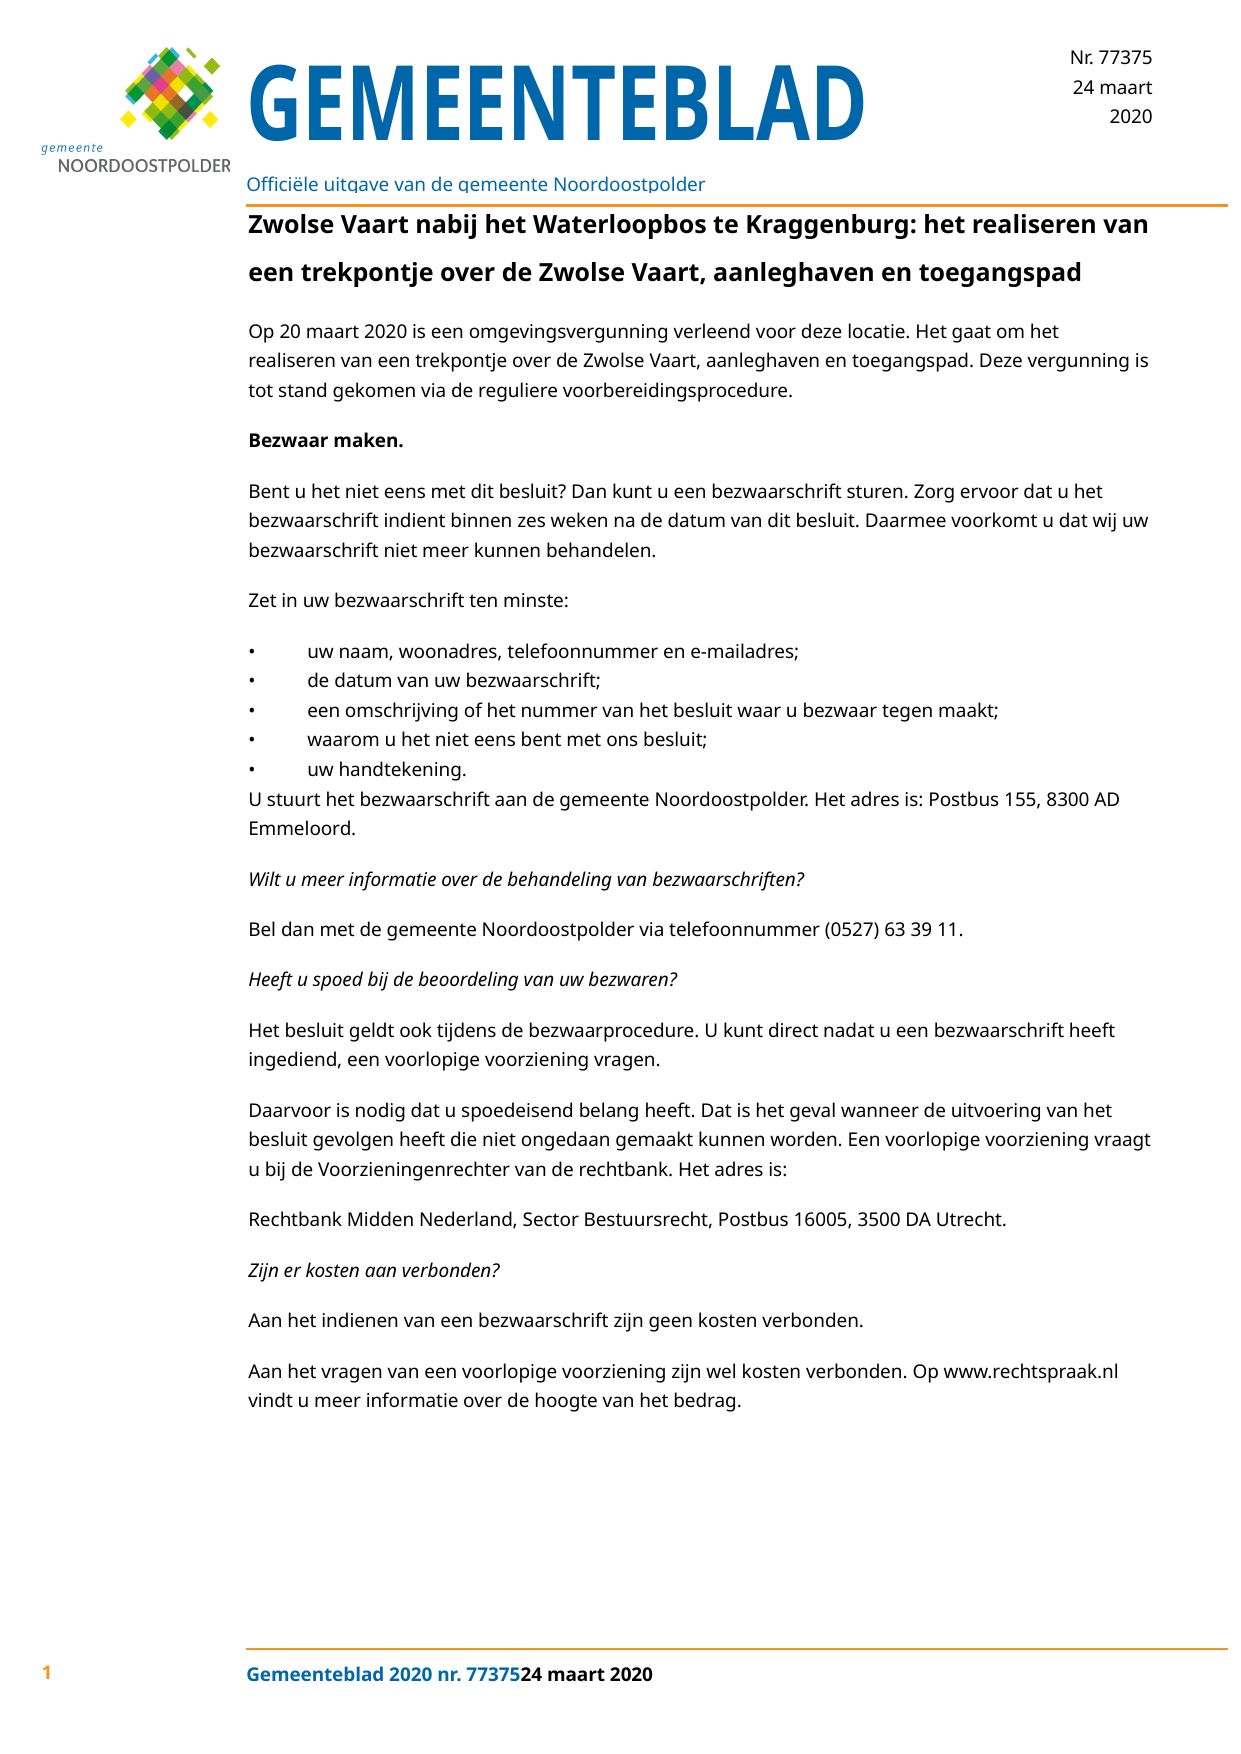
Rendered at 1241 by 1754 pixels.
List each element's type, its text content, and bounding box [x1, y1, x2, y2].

text Bezwaar maken. [248, 427, 1152, 453]
list waarom u het niet eens bent met ons besluit; [248, 727, 1152, 752]
text Bent u het niet eens met dit besluit? Dan kunt u een bezwaarschrift sturen. Zorg ervoor dat u het bezwaarschrift indient binnen zes weken na de datum van dit besluit. Daarmee voorkomt u dat wij uw bezwaarschrift niet meer kunnen behandelen. [248, 478, 1152, 563]
text Zet in uw bezwaarschrift ten minste: [248, 587, 1152, 613]
text Aan het vragen van een voorlopige voorziening zijn wel kosten verbonden. Op www.rechtspraak.nl vindt u meer informatie over de hoogte van het bedrag. [248, 1358, 1152, 1413]
text Rechtbank Midden Nederland, Sector Bestuursrecht, Postbus 16005, 3500 DA Utrecht. [248, 1207, 1152, 1232]
text Heeft u spoed bij de beoordeling van uw bezwaren? [248, 967, 1152, 992]
picture [41, 47, 231, 172]
text Zijn er kosten aan verbonden? [248, 1257, 1152, 1283]
text Zwolse Vaart nabij het Waterloopbos te Kraggenburg: het realiseren van een trekpontje over de Zwolse Vaart, aanleghaven en toegangspad [248, 207, 1152, 288]
list de datum van uw bezwaarschrift; [248, 667, 1152, 693]
list uw handtekening. [248, 756, 1152, 782]
text U stuurt het bezwaarschrift aan de gemeente Noordoostpolder. Het adres is: Postbus 155, 8300 AD Emmeloord. [248, 786, 1152, 841]
text Aan het indienen van een bezwaarschrift zijn geen kosten verbonden. [248, 1307, 1152, 1333]
list een omschrijving of het nummer van het besluit waar u bezwaar tegen maakt; [248, 697, 1152, 723]
text Het besluit geldt ook tijdens de bezwaarprocedure. U kunt direct nadat u een bezwaarschrift heeft ingediend, een voorlopige voorziening vragen. [248, 1017, 1152, 1072]
list uw naam, woonadres, telefoonnummer en e-mailadres; [248, 638, 1152, 664]
text Wilt u meer informatie over de behandeling van bezwaarschriften? [248, 866, 1152, 892]
text Op 20 maart 2020 is een omgevingsvergunning verleend voor deze locatie. Het gaat om het realiseren van een trekpontje over de Zwolse Vaart, aanleghaven en toegangspad. Deze vergunning is tot stand gekomen via de reguliere voorbereidingsprocedure. [248, 318, 1152, 403]
text Daarvoor is nodig dat u spoedeisend belang heeft. Dat is het geval wanneer de uitvoering van het besluit gevolgen heeft die niet ongedaan gemaakt kunnen worden. Een voorlopige voorziening vraagt u bij de Voorzieningenrechter van de rechtbank. Het adres is: [248, 1097, 1152, 1182]
text Bel dan met de gemeente Noordoostpolder via telefoonnummer (0527) 63 39 11. [248, 916, 1152, 942]
